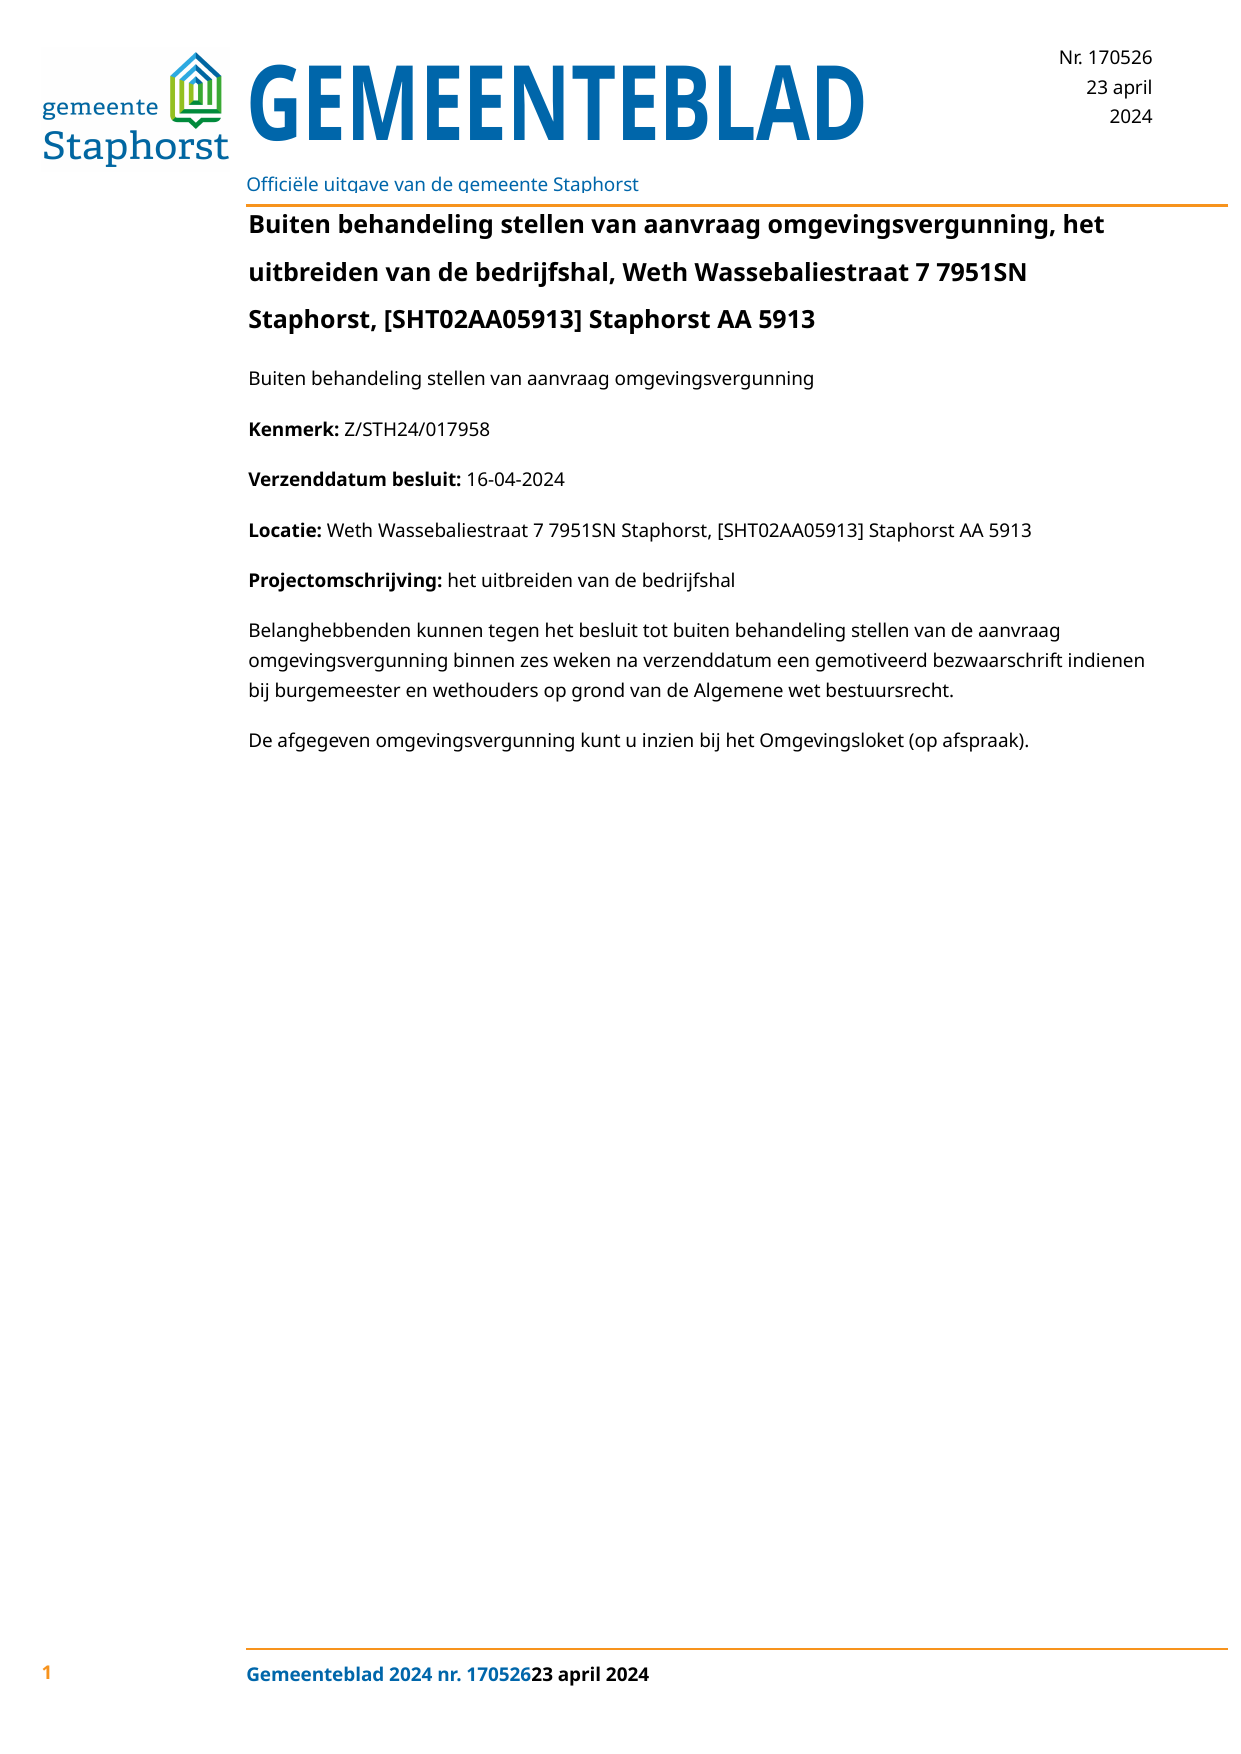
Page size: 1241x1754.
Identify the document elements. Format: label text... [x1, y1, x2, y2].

text De afgegeven omgevingsvergunning kunt u inzien bij het Omgevingsloket (op afspraak). [248, 727, 1152, 753]
text Buiten behandeling stellen van aanvraag omgevingsvergunning, het uitbreiden van de bedrijfshal, Weth Wassebaliestraat 7 7951SN Staphorst, [SHT02AA05913] Staphorst AA 5913 [248, 207, 1152, 336]
text Kenmerk: Z/STH24/017958 [248, 416, 1152, 442]
text Projectomschrijving: het uitbreiden van de bedrijfshal [248, 567, 1152, 593]
text Belanghebbenden kunnen tegen het besluit tot buiten behandeling stellen van de aanvraag omgevingsvergunning binnen zes weken na verzenddatum een gemotiveerd bezwaarschrift indienen bij burgemeester en wethouders op grond van de Algemene wet bestuursrecht. [248, 618, 1152, 702]
text Verzenddatum besluit: 16-04-2024 [248, 466, 1152, 492]
text Buiten behandeling stellen van aanvraag omgevingsvergunning [248, 366, 1152, 391]
text Locatie: Weth Wassebaliestraat 7 7951SN Staphorst, [SHT02AA05913] Staphorst AA 5913 [248, 517, 1152, 542]
picture [41, 47, 231, 172]
